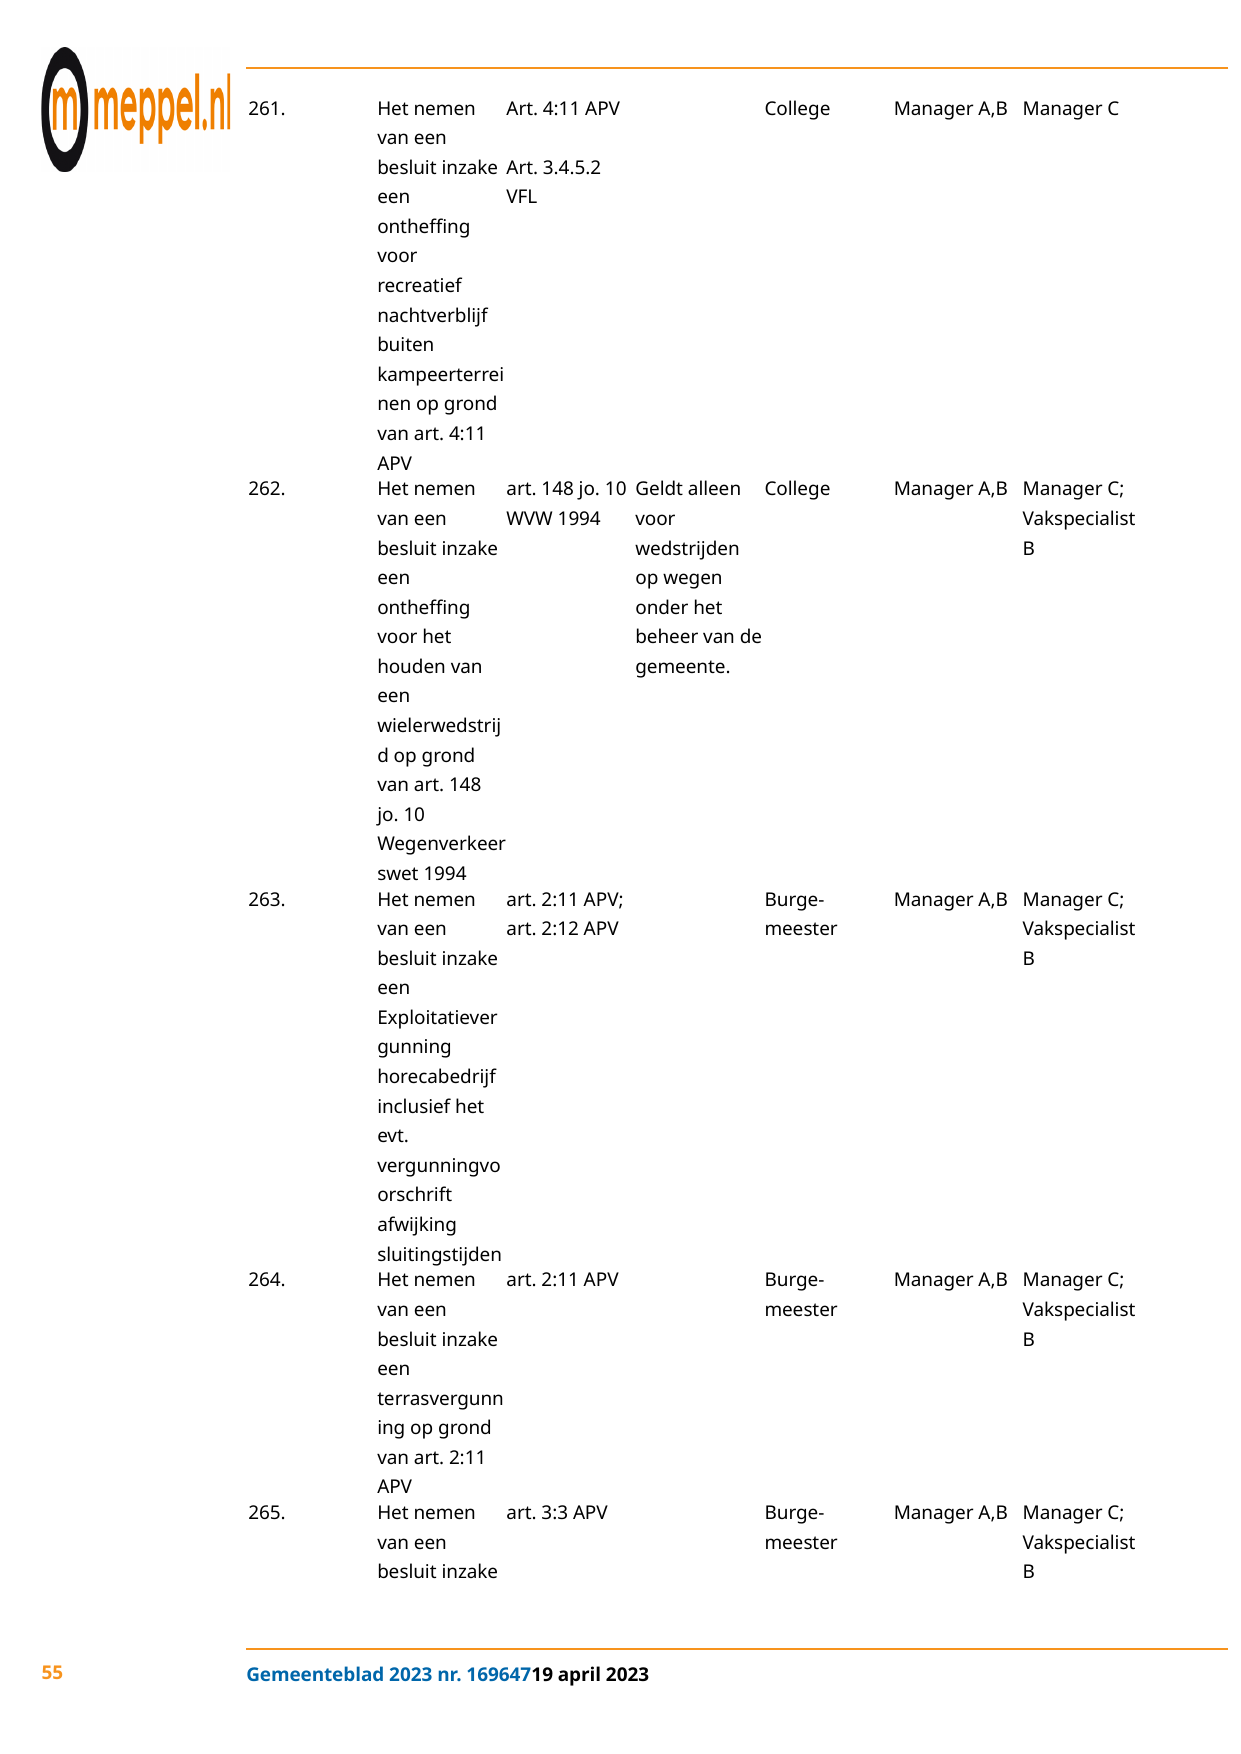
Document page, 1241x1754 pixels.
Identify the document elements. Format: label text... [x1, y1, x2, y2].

table_cell Het nemen van een besluit inzake een Exploitatievergunning horecabedrijf inclusief het evt. vergunningvoorschrift afwijking sluitingstijden [377, 886, 506, 1267]
table_cell Burge-meester [764, 1267, 893, 1499]
table_cell Manager C; Vakspecialist B [1023, 1499, 1152, 1584]
table_cell art. 2:11 APV; art. 2:12 APV [506, 886, 635, 1267]
table_cell [635, 95, 764, 476]
table_cell art. 2:11 APV [506, 1267, 635, 1499]
table_cell Burge-meester [764, 886, 893, 1267]
table_cell [635, 886, 764, 1267]
table_cell Manager A,B [894, 886, 1022, 1267]
table_cell College [764, 476, 893, 886]
table_cell 262. [248, 476, 377, 886]
table_cell 264. [248, 1267, 377, 1499]
table_cell Manager A,B [894, 1499, 1022, 1584]
table_cell Manager C; Vakspecialist B [1023, 476, 1152, 886]
table_cell 263. [248, 886, 377, 1267]
table_cell [635, 1499, 764, 1584]
table_cell Het nemen van een besluit inzake [377, 1499, 506, 1584]
table_cell Het nemen van een besluit inzake een ontheffing voor recreatief nachtverblijf buiten kampeerterreinen op grond van art. 4:11 APV [377, 95, 506, 476]
table_cell art. 148 jo. 10 WVW 1994 [506, 476, 635, 886]
table_cell Manager C; Vakspecialist B [1023, 886, 1152, 1267]
table_cell Manager A,B [894, 95, 1022, 476]
table_cell 261. [248, 95, 377, 476]
table_cell Manager A,B [894, 1267, 1022, 1499]
table_cell College [764, 95, 893, 476]
table_cell Het nemen van een besluit inzake een terrasvergunning op grond van art. 2:11 APV [377, 1267, 506, 1499]
table_cell Art. 4:11 APV Art. 3.4.5.2 VFL [506, 95, 635, 476]
table_cell [635, 1267, 764, 1499]
picture [41, 47, 231, 172]
table_cell Geldt alleen voor wedstrijden op wegen onder het beheer van de gemeente. [635, 476, 764, 886]
table_cell 265. [248, 1499, 377, 1584]
table_cell Manager A,B [894, 476, 1022, 886]
table_cell art. 3:3 APV [506, 1499, 635, 1584]
table_cell Burge-meester [764, 1499, 893, 1584]
table_cell Manager C [1023, 95, 1152, 476]
table_cell Manager C; Vakspecialist B [1023, 1267, 1152, 1499]
table_cell Het nemen van een besluit inzake een ontheffing voor het houden van een wielerwedstrijd op grond van art. 148 jo. 10 Wegenverkeerswet 1994 [377, 476, 506, 886]
